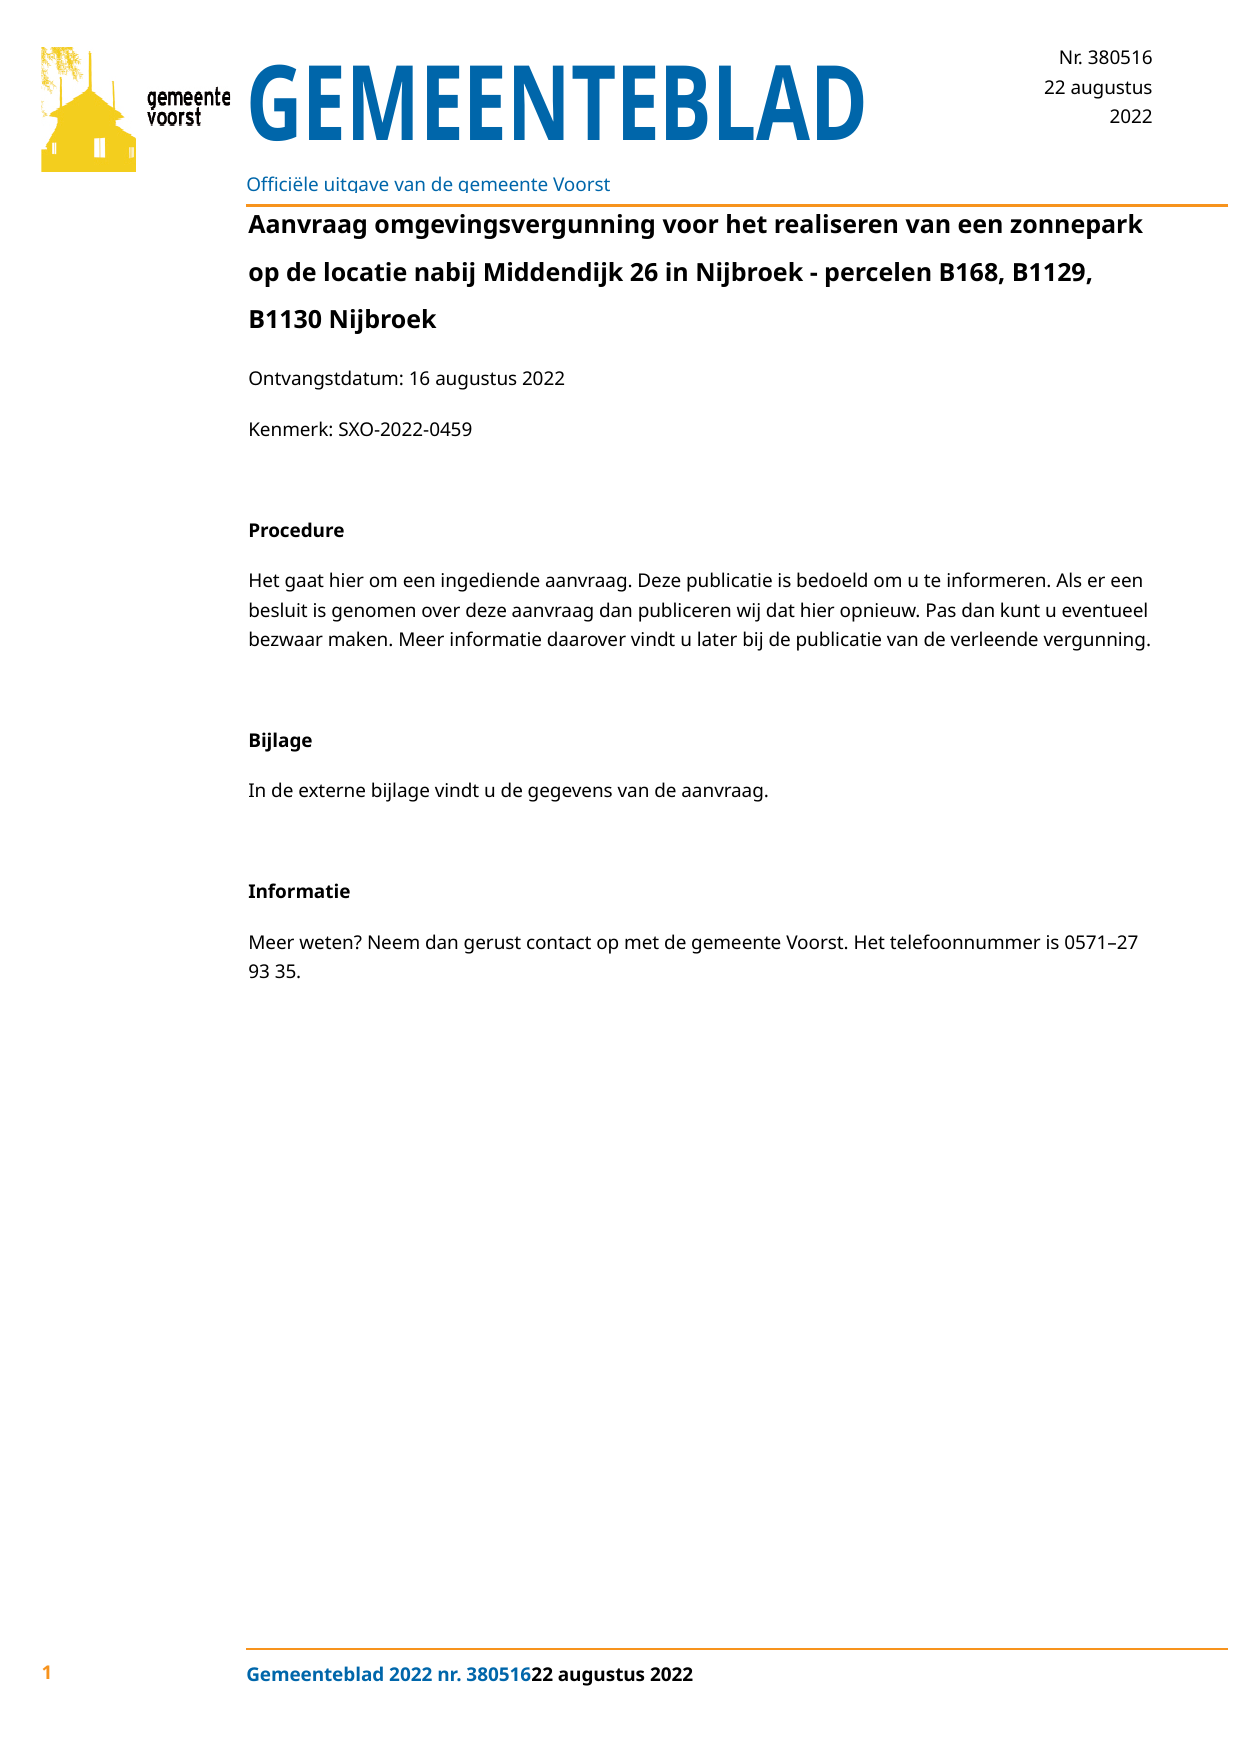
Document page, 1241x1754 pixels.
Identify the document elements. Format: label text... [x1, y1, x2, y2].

text Aanvraag omgevingsvergunning voor het realiseren van een zonnepark op de locatie nabij Middendijk 26 in Nijbroek - percelen B168, B1129, B1130 Nijbroek [248, 207, 1152, 336]
text Kenmerk: SXO-2022-0459 [248, 416, 1152, 442]
text In de externe bijlage vindt u de gegevens van de aanvraag. [248, 778, 1152, 803]
text Meer weten? Neem dan gerust contact op met de gemeente Voorst. Het telefoonnummer is 0571–27 93 35. [248, 929, 1152, 984]
text Ontvangstdatum: 16 augustus 2022 [248, 366, 1152, 391]
picture [41, 47, 231, 172]
text Het gaat hier om een ingediende aanvraag. Deze publicatie is bedoeld om u te informeren. Als er een besluit is genomen over deze aanvraag dan publiceren wij dat hier opnieuw. Pas dan kunt u eventueel bezwaar maken. Meer informatie daarover vindt u later bij de publicatie van de verleende vergunning. [248, 567, 1152, 652]
text Informatie [248, 878, 1152, 904]
text Procedure [248, 517, 1152, 542]
text Bijlage [248, 727, 1152, 753]
